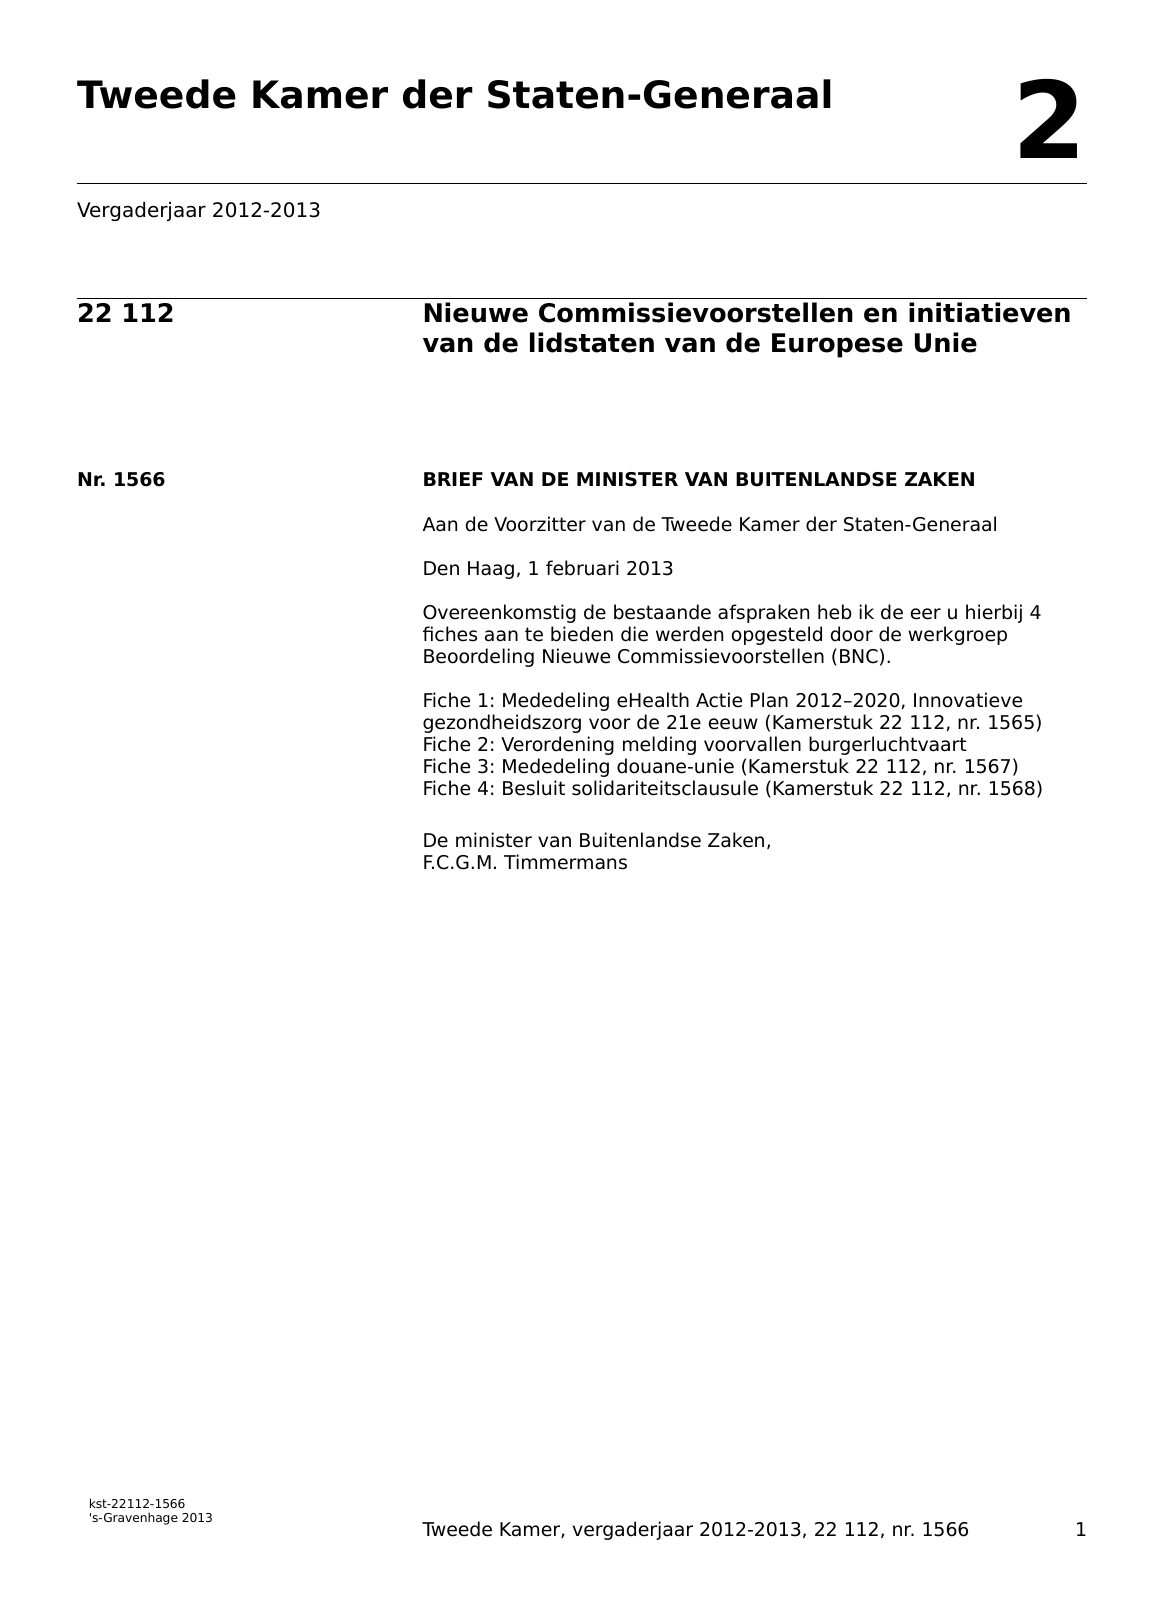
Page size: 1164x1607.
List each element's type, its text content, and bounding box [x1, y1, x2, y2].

text Fiche 3: Mededeling douane-unie (Kamerstuk 22 112, nr. 1567) [422, 756, 1087, 778]
table_header Tweede Kamer der Staten-Generaal [77, 59, 886, 183]
text Den Haag, 1 februari 2013 [422, 558, 1087, 580]
subtitle Nr. 1566 BRIEF VAN DE MINISTER VAN BUITENLANDSE ZAKEN [77, 469, 1087, 491]
text Fiche 2: Verordening melding voorvallen burgerluchtvaart [422, 734, 1087, 756]
text Fiche 1: Mededeling eHealth Actie Plan 2012–2020, Innovatieve gezondheidszorg voor de 21e eeuw (Kamerstuk 22 112, nr. 1565) [422, 690, 1087, 734]
text Overeenkomstig de bestaande afspraken heb ik de eer u hierbij 4 fiches aan te bieden die werden opgesteld door de werkgroep Beoordeling Nieuwe Commissievoorstellen (BNC). [422, 602, 1087, 668]
table_cell Vergaderjaar 2012-2013 [77, 184, 1087, 298]
subtitle 22 112 Nieuwe Commissievoorstellen en initiatieven van de lidstaten van de Europese Unie [77, 299, 1087, 358]
table_header 2 [886, 59, 1087, 183]
text kst-22112-1566 [88, 1497, 323, 1511]
text Aan de Voorzitter van de Tweede Kamer der Staten-Generaal [422, 513, 1087, 536]
text 's-Gravenhage 2013 [88, 1511, 323, 1525]
text De minister van Buitenlandse Zaken, F.C.G.M. Timmermans [422, 830, 1087, 874]
text Fiche 4: Besluit solidariteitsclausule (Kamerstuk 22 112, nr. 1568) [422, 778, 1087, 800]
